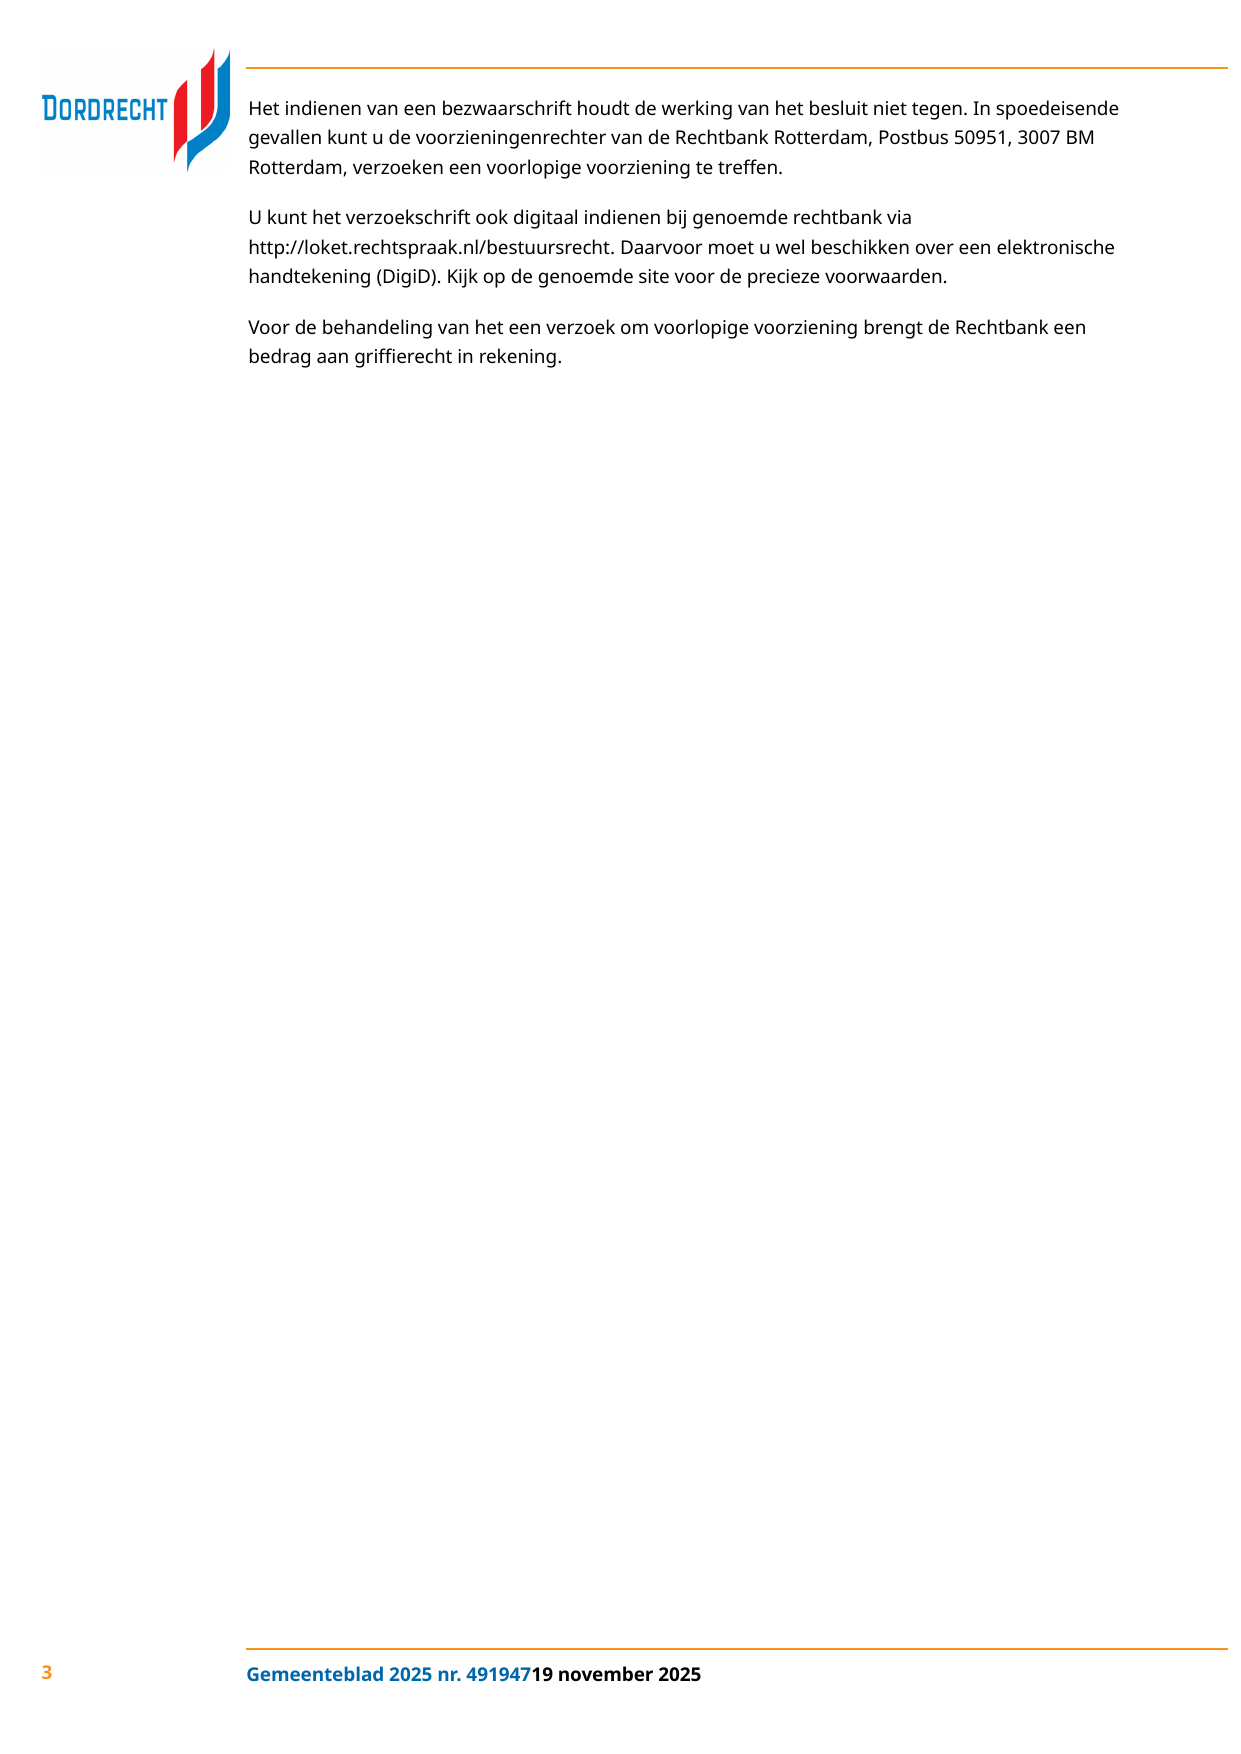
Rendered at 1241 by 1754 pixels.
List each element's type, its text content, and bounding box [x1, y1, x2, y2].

text U kunt het verzoekschrift ook digitaal indienen bij genoemde rechtbank via http://loket.rechtspraak.nl/bestuursrecht. Daarvoor moet u wel beschikken over een elektronische handtekening (DigiD). Kijk op de genoemde site voor de precieze voorwaarden. [248, 204, 1152, 289]
text Voor de behandeling van het een verzoek om voorlopige voorziening brengt de Rechtbank een bedrag aan griffierecht in rekening. [248, 314, 1152, 369]
text Het indienen van een bezwaarschrift houdt de werking van het besluit niet tegen. In spoedeisende gevallen kunt u de voorzieningenrechter van de Rechtbank Rotterdam, Postbus 50951, 3007 BM Rotterdam, verzoeken een voorlopige voorziening te treffen. [248, 95, 1152, 180]
picture [41, 47, 231, 172]
